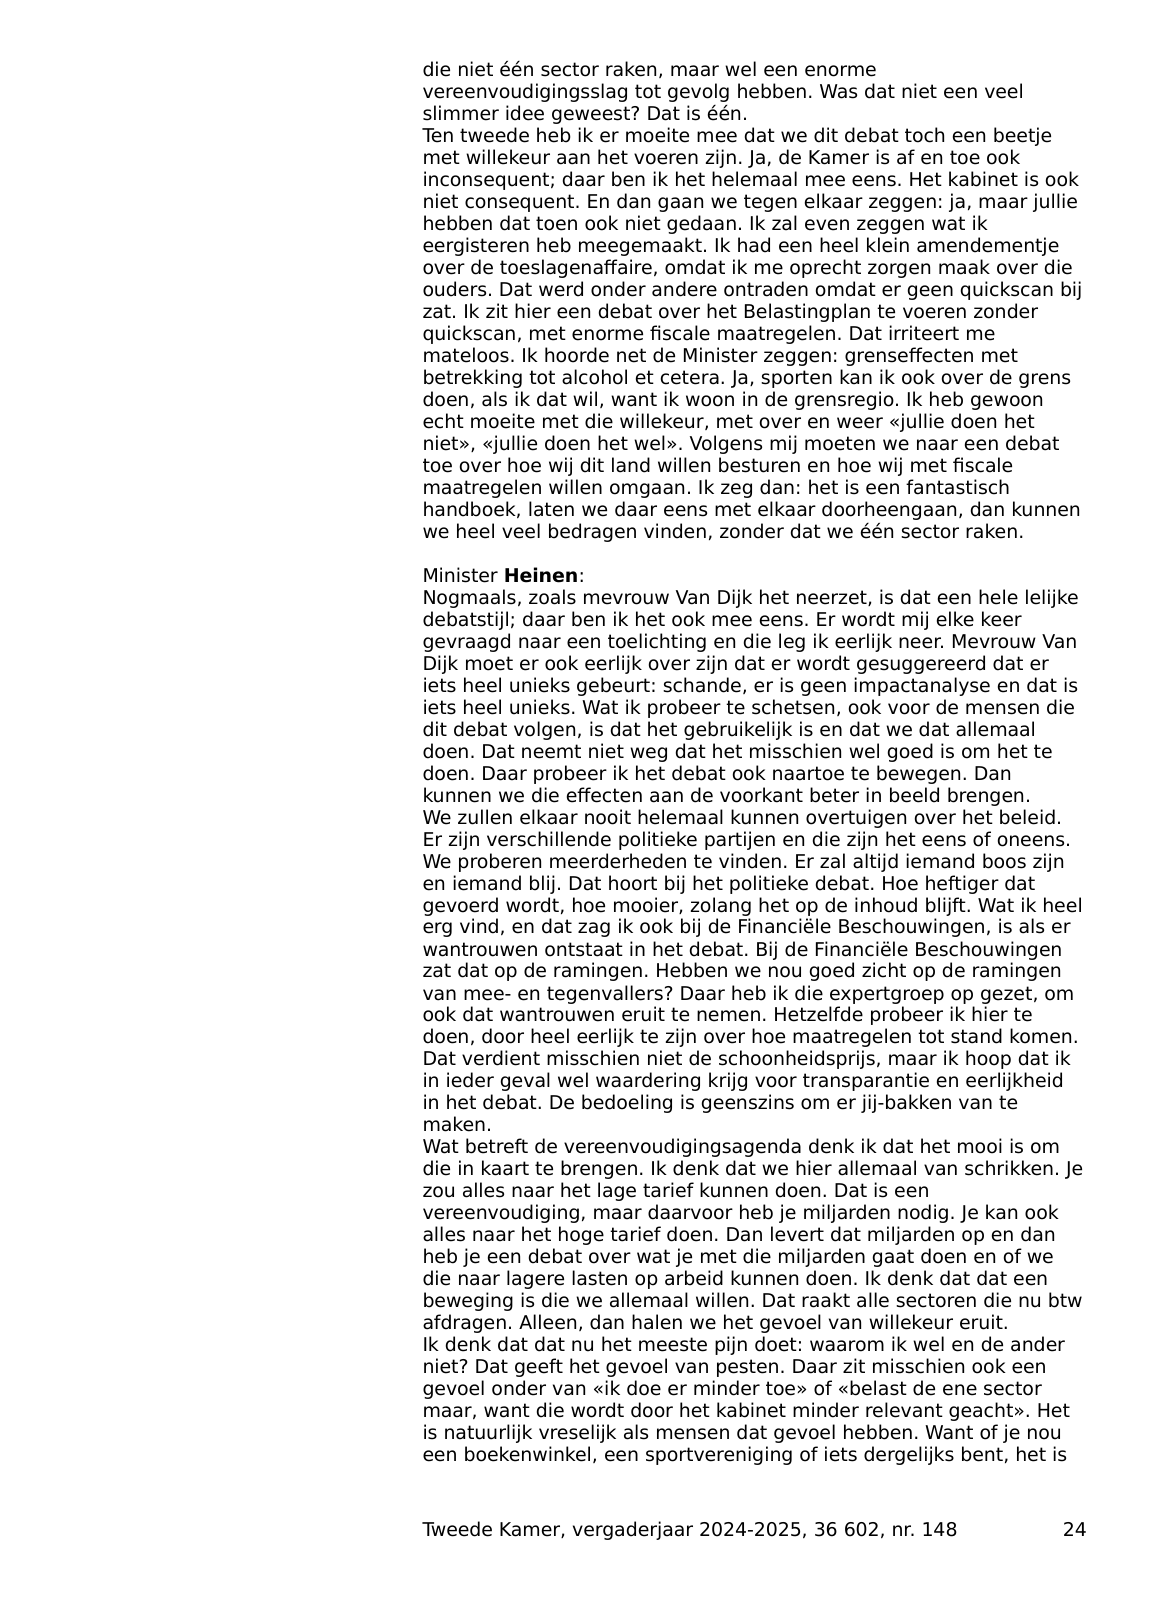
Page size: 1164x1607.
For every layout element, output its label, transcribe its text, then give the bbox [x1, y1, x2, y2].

text We zullen elkaar nooit helemaal kunnen overtuigen over het beleid. Er zijn verschillende politieke partijen en die zijn het eens of oneens. We proberen meerderheden te vinden. Er zal altijd iemand boos zijn en iemand blij. Dat hoort bij het politieke debat. Hoe heftiger dat gevoerd wordt, hoe mooier, zolang het op de inhoud blijft. Wat ik heel erg vind, en dat zag ik ook bij de Financiële Beschouwingen, is als er wantrouwen ontstaat in het debat. Bij de Financiële Beschouwingen zat dat op de ramingen. Hebben we nou goed zicht op de ramingen van mee- en tegenvallers? Daar heb ik die expertgroep op gezet, om ook dat wantrouwen eruit te nemen. Hetzelfde probeer ik hier te doen, door heel eerlijk te zijn over hoe maatregelen tot stand komen. Dat verdient misschien niet de schoonheidsprijs, maar ik hoop dat ik in ieder geval wel waardering krijg voor transparantie en eerlijkheid in het debat. De bedoeling is geenszins om er jij-bakken van te maken. [422, 807, 1087, 1136]
text Nogmaals, zoals mevrouw Van Dijk het neerzet, is dat een hele lelijke debatstijl; daar ben ik het ook mee eens. Er wordt mij elke keer gevraagd naar een toelichting en die leg ik eerlijk neer. Mevrouw Van Dijk moet er ook eerlijk over zijn dat er wordt gesuggereerd dat er iets heel unieks gebeurt: schande, er is geen impactanalyse en dat is iets heel unieks. Wat ik probeer te schetsen, ook voor de mensen die dit debat volgen, is dat het gebruikelijk is en dat we dat allemaal doen. Dat neemt niet weg dat het misschien wel goed is om het te doen. Daar probeer ik het debat ook naartoe te bewegen. Dan kunnen we die effecten aan de voorkant beter in beeld brengen. [422, 587, 1087, 807]
text Wat betreft de vereenvoudigingsagenda denk ik dat het mooi is om die in kaart te brengen. Ik denk dat we hier allemaal van schrikken. Je zou alles naar het lage tarief kunnen doen. Dat is een vereenvoudiging, maar daarvoor heb je miljarden nodig. Je kan ook alles naar het hoge tarief doen. Dan levert dat miljarden op en dan heb je een debat over wat je met die miljarden gaat doen en of we die naar lagere lasten op arbeid kunnen doen. Ik denk dat dat een beweging is die we allemaal willen. Dat raakt alle sectoren die nu btw afdragen. Alleen, dan halen we het gevoel van willekeur eruit. [422, 1136, 1087, 1334]
text Minister Heinen: [422, 565, 1087, 587]
text Ten tweede heb ik er moeite mee dat we dit debat toch een beetje met willekeur aan het voeren zijn. Ja, de Kamer is af en toe ook inconsequent; daar ben ik het helemaal mee eens. Het kabinet is ook niet consequent. En dan gaan we tegen elkaar zeggen: ja, maar jullie hebben dat toen ook niet gedaan. Ik zal even zeggen wat ik eergisteren heb meegemaakt. Ik had een heel klein amendementje over de toeslagenaffaire, omdat ik me oprecht zorgen maak over die ouders. Dat werd onder andere ontraden omdat er geen quickscan bij zat. Ik zit hier een debat over het Belastingplan te voeren zonder quickscan, met enorme fiscale maatregelen. Dat irriteert me mateloos. Ik hoorde net de Minister zeggen: grenseffecten met betrekking tot alcohol et cetera. Ja, sporten kan ik ook over de grens doen, als ik dat wil, want ik woon in de grensregio. Ik heb gewoon echt moeite met die willekeur, met over en weer «jullie doen het niet», «jullie doen het wel». Volgens mij moeten we naar een debat toe over hoe wij dit land willen besturen en hoe wij met fiscale maatregelen willen omgaan. Ik zeg dan: het is een fantastisch handboek, laten we daar eens met elkaar doorheengaan, dan kunnen we heel veel bedragen vinden, zonder dat we één sector raken. [422, 125, 1087, 543]
text Ik denk dat dat nu het meeste pijn doet: waarom ik wel en de ander niet? Dat geeft het gevoel van pesten. Daar zit misschien ook een gevoel onder van «ik doe er minder toe» of «belast de ene sector maar, want die wordt door het kabinet minder relevant geacht». Het is natuurlijk vreselijk als mensen dat gevoel hebben. Want of je nou een boekenwinkel, een sportvereniging of iets dergelijks bent, het is [422, 1334, 1087, 1466]
text die niet één sector raken, maar wel een enorme vereenvoudigingsslag tot gevolg hebben. Was dat niet een veel slimmer idee geweest? Dat is één. [422, 59, 1087, 125]
